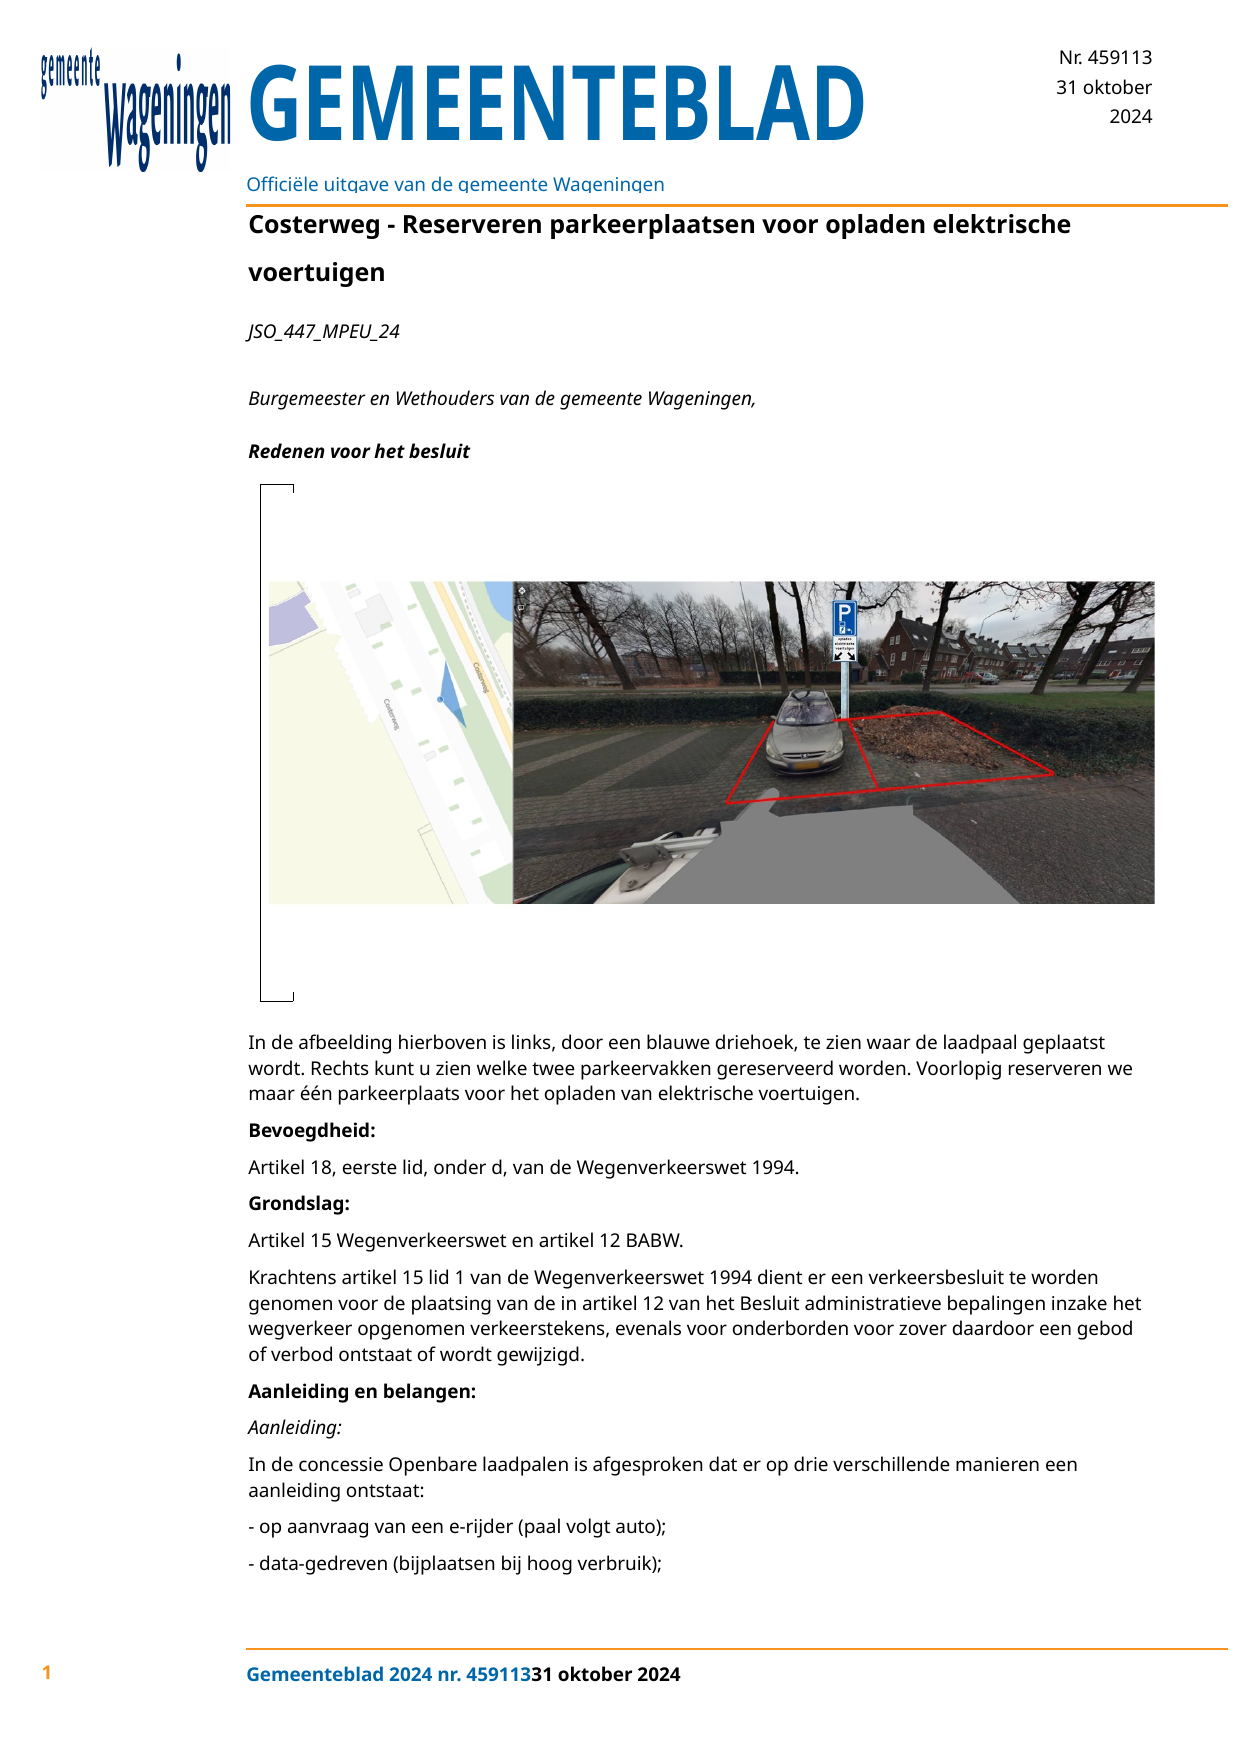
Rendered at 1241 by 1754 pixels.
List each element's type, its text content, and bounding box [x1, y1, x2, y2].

text Aanleiding en belangen: [248, 1378, 1152, 1403]
text Artikel 15 Wegenverkeerswet en artikel 12 BABW. [248, 1227, 1152, 1253]
text Costerweg - Reserveren parkeerplaatsen voor opladen elektrische voertuigen [248, 207, 1152, 288]
text Aanleiding: [248, 1414, 1152, 1440]
text - data-gedreven (bijplaatsen bij hoog verbruik); [248, 1550, 1152, 1576]
picture [268, 493, 1155, 992]
text JSO_447_MPEU_24 [248, 318, 1152, 344]
text Krachtens artikel 15 lid 1 van de Wegenverkeerswet 1994 dient er een verkeersbesluit te worden genomen voor de plaatsing van de in artikel 12 van het Besluit administratieve bepalingen inzake het wegverkeer opgenomen verkeerstekens, evenals voor onderborden voor zover daardoor een gebod of verbod ontstaat of wordt gewijzigd. [248, 1264, 1152, 1367]
picture [41, 47, 231, 172]
text Redenen voor het besluit [248, 438, 1152, 464]
text Burgemeester en Wethouders van de gemeente Wageningen, [248, 386, 1152, 411]
text Artikel 18, eerste lid, onder d, van de Wegenverkeerswet 1994. [248, 1154, 1152, 1180]
text In de afbeelding hierboven is links, door een blauwe driehoek, te zien waar de laadpaal geplaatst wordt. Rechts kunt u zien welke twee parkeervakken gereserveerd worden. Voorlopig reserveren we maar één parkeerplaats voor het opladen van elektrische voertuigen. [248, 1029, 1152, 1106]
text Bevoegdheid: [248, 1117, 1152, 1143]
text Grondslag: [248, 1191, 1152, 1216]
text - op aanvraag van een e-rijder (paal volgt auto); [248, 1513, 1152, 1539]
text In de concessie Openbare laadpalen is afgesproken dat er op drie verschillende manieren een aanleiding ontstaat: [248, 1451, 1152, 1503]
